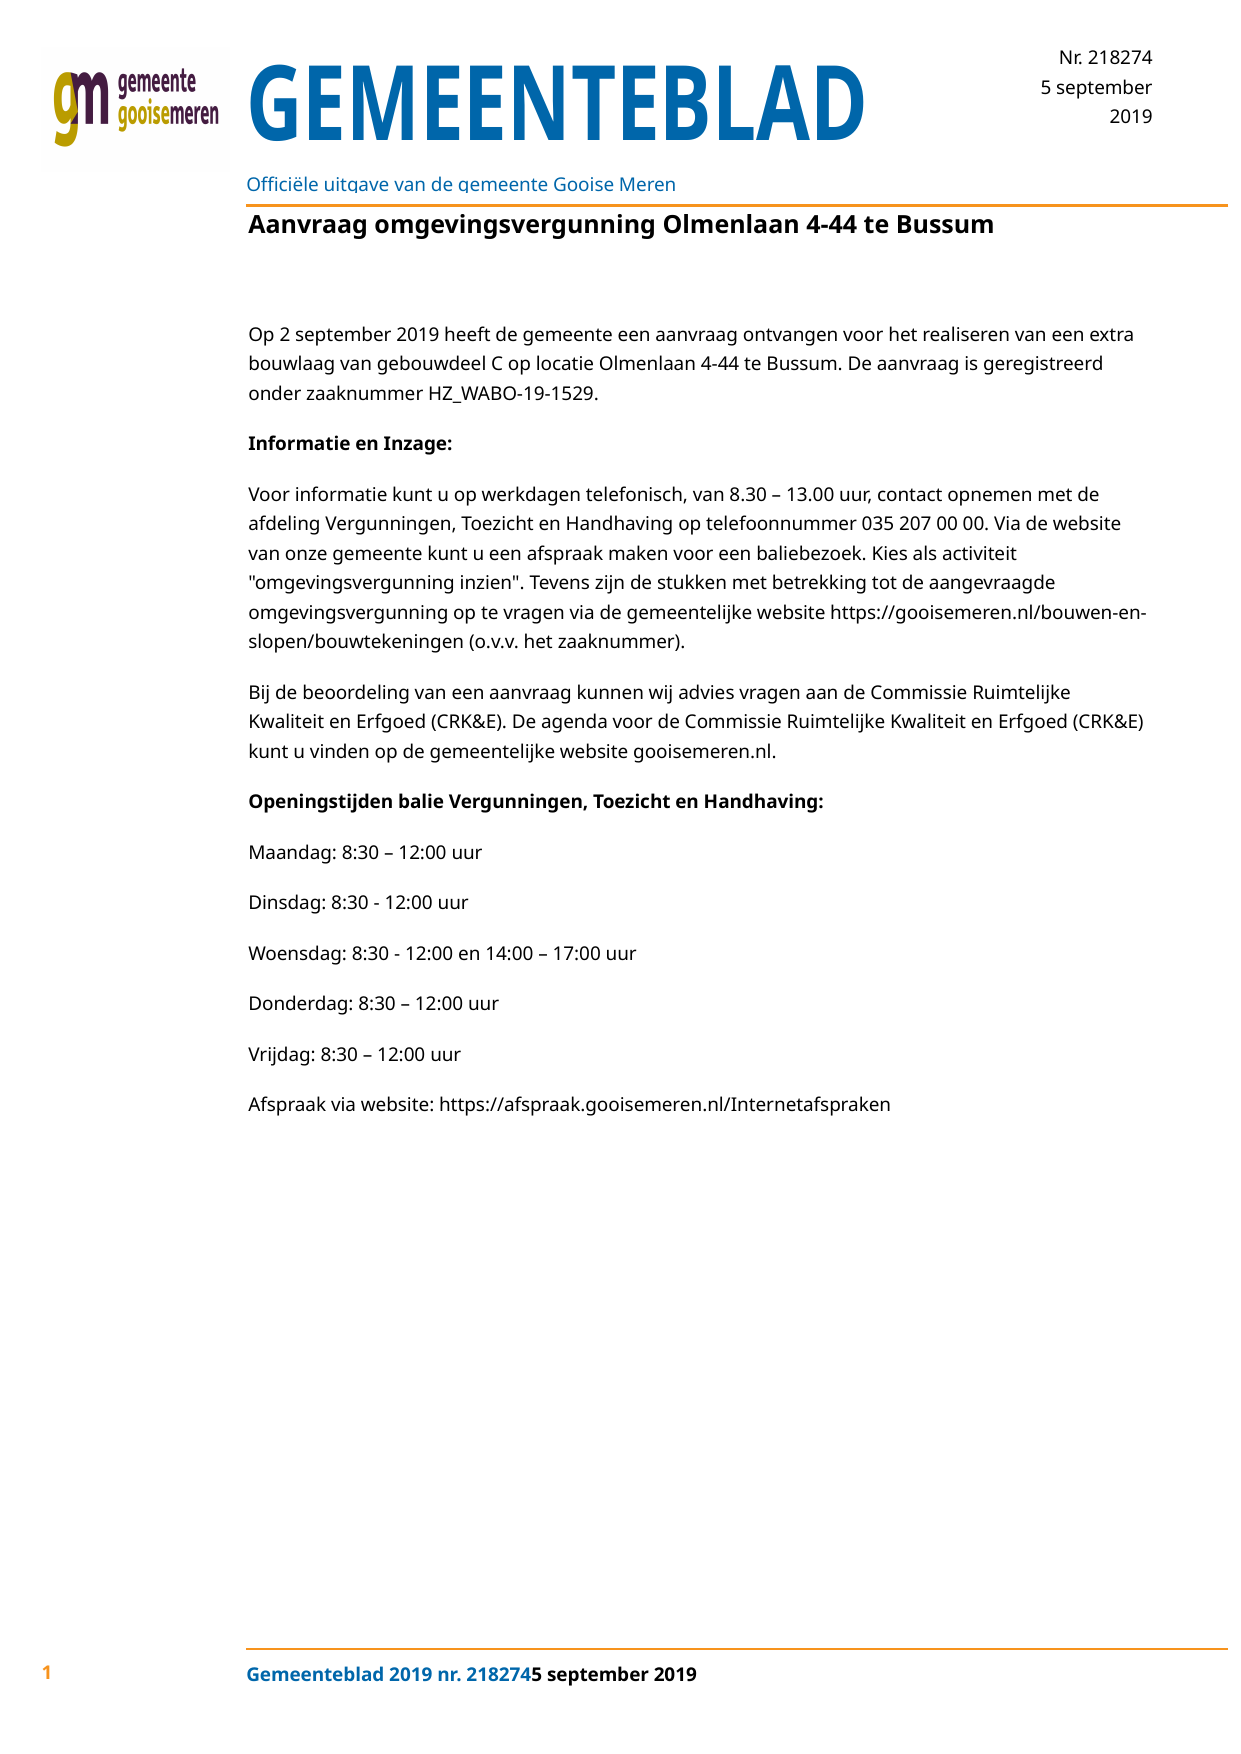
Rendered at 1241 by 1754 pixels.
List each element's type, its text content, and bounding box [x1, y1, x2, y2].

text Op 2 september 2019 heeft de gemeente een aanvraag ontvangen voor het realiseren van een extra bouwlaag van gebouwdeel C op locatie Olmenlaan 4-44 te Bussum. De aanvraag is geregistreerd onder zaaknummer HZ_WABO-19-1529. [248, 321, 1152, 406]
text Voor informatie kunt u op werkdagen telefonisch, van 8.30 – 13.00 uur, contact opnemen met de afdeling Vergunningen, Toezicht en Handhaving op telefoonnummer 035 207 00 00. Via de website van onze gemeente kunt u een afspraak maken voor een baliebezoek. Kies als activiteit "omgevingsvergunning inzien". Tevens zijn de stukken met betrekking tot de aangevraagde omgevingsvergunning op te vragen via de gemeentelijke website https://gooisemeren.nl/bouwen-en-slopen/bouwtekeningen (o.v.v. het zaaknummer). [248, 481, 1152, 654]
text Afspraak via website: https://afspraak.gooisemeren.nl/Internetafspraken [248, 1091, 1152, 1117]
text Donderdag: 8:30 – 12:00 uur [248, 990, 1152, 1016]
text Dinsdag: 8:30 - 12:00 uur [248, 889, 1152, 915]
text Vrijdag: 8:30 – 12:00 uur [248, 1041, 1152, 1066]
text Bij de beoordeling van een aanvraag kunnen wij advies vragen aan de Commissie Ruimtelijke Kwaliteit en Erfgoed (CRK&E). De agenda voor de Commissie Ruimtelijke Kwaliteit en Erfgoed (CRK&E) kunt u vinden op de gemeentelijke website gooisemeren.nl. [248, 679, 1152, 764]
text Maandag: 8:30 – 12:00 uur [248, 839, 1152, 865]
text Aanvraag omgevingsvergunning Olmenlaan 4-44 te Bussum [248, 207, 1152, 241]
picture [41, 47, 231, 172]
text Openingstijden balie Vergunningen, Toezicht en Handhaving: [248, 789, 1152, 814]
text Woensdag: 8:30 - 12:00 en 14:00 – 17:00 uur [248, 940, 1152, 966]
text Informatie en Inzage: [248, 430, 1152, 456]
